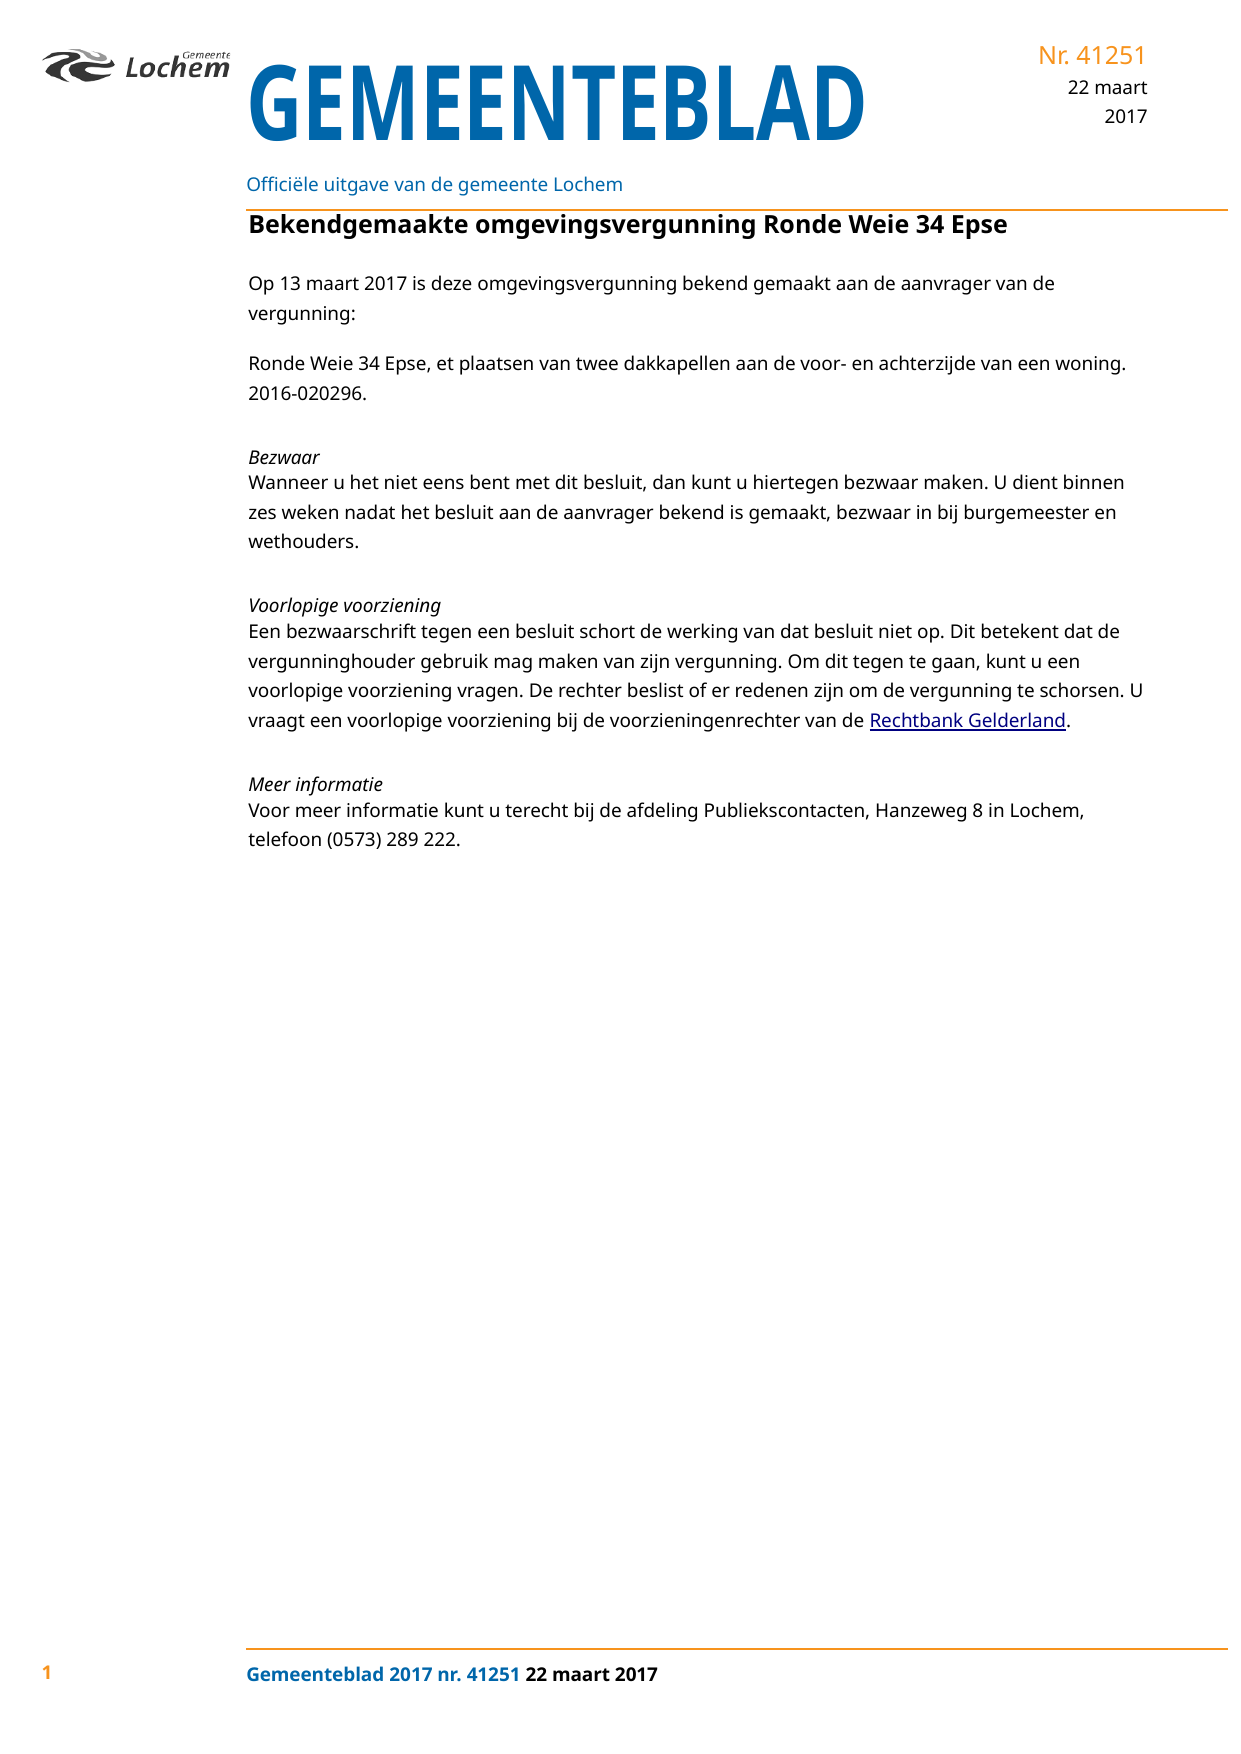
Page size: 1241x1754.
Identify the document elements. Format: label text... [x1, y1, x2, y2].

text Voorlopige voorziening [248, 593, 1152, 618]
text Meer informatie [248, 771, 1152, 797]
text Een bezwaarschrift tegen een besluit schort de werking van dat besluit niet op. Dit betekent dat de vergunninghouder gebruik mag maken van zijn vergunning. Om dit tegen te gaan, kunt u een voorlopige voorziening vragen. De rechter beslist of er redenen zijn om de vergunning te schorsen. U vraagt een voorlopige voorziening bij de voorzieningenrechter van de Rechtbank Gelderland. [248, 618, 1152, 733]
text Wanneer u het niet eens bent met dit besluit, dan kunt u hiertegen bezwaar maken. U dient binnen zes weken nadat het besluit aan de aanvrager bekend is gemaakt, bezwaar in bij burgemeester en wethouders. [248, 469, 1152, 554]
text Bekendgemaakte omgevingsvergunning Ronde Weie 34 Epse [248, 211, 1152, 241]
picture [41, 47, 231, 83]
text Ronde Weie 34 Epse, et plaatsen van twee dakkapellen aan de voor- en achterzijde van een woning. 2016-020296. [248, 350, 1152, 406]
text Bezwaar [248, 444, 1152, 469]
text Voor meer informatie kunt u terecht bij de afdeling Publiekscontacten, Hanzeweg 8 in Lochem, telefoon (0573) 289 222. [248, 797, 1152, 852]
text Op 13 maart 2017 is deze omgevingsvergunning bekend gemaakt aan de aanvrager van de vergunning: [248, 270, 1152, 326]
